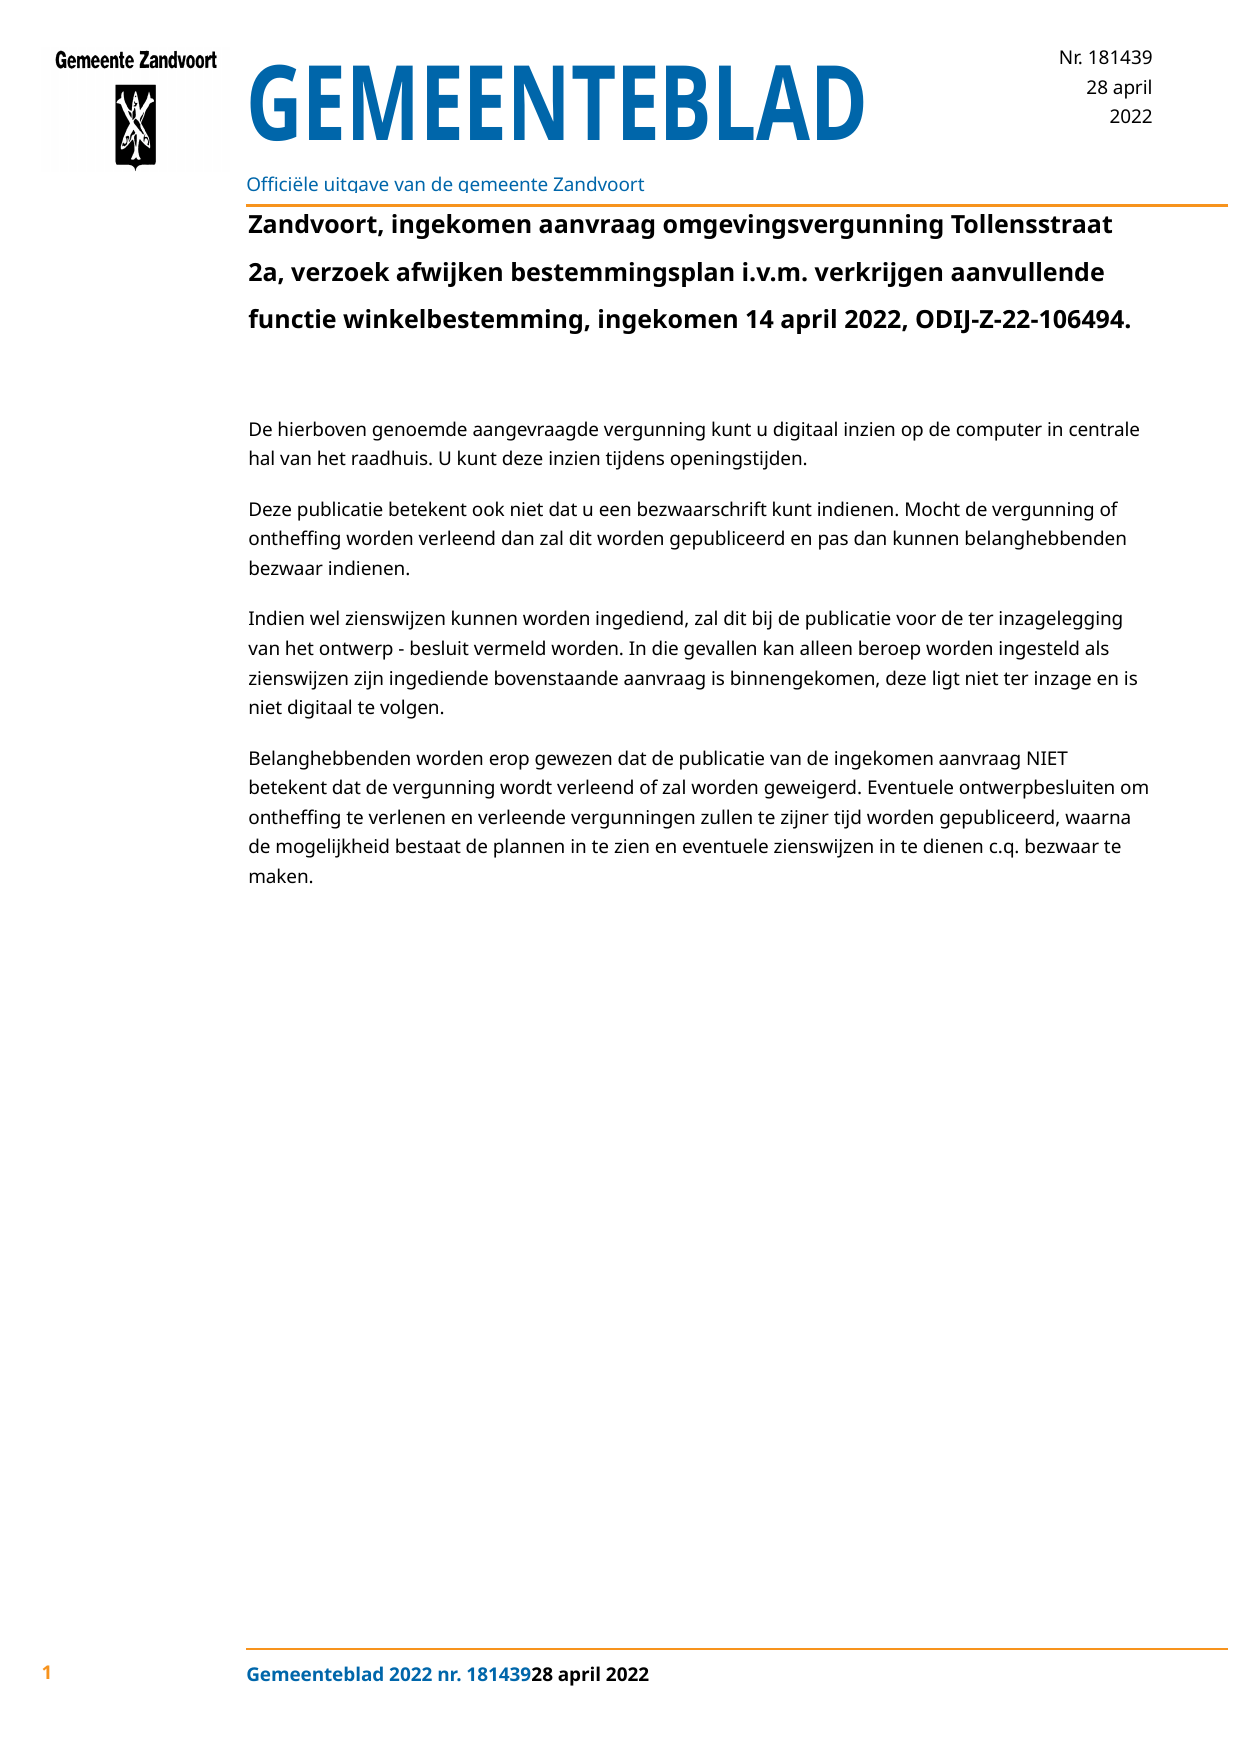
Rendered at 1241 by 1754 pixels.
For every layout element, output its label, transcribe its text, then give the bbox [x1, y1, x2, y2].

text Belanghebbenden worden erop gewezen dat de publicatie van de ingekomen aanvraag NIET betekent dat de vergunning wordt verleend of zal worden geweigerd. Eventuele ontwerpbesluiten om ontheffing te verlenen en verleende vergunningen zullen te zijner tijd worden gepubliceerd, waarna de mogelijkheid bestaat de plannen in te zien en eventuele zienswijzen in te dienen c.q. bezwaar te maken. [248, 745, 1152, 889]
text De hierboven genoemde aangevraagde vergunning kunt u digitaal inzien op de computer in centrale hal van het raadhuis. U kunt deze inzien tijdens openingstijden. [248, 416, 1152, 471]
picture [41, 47, 231, 172]
text Indien wel zienswijzen kunnen worden ingediend, zal dit bij de publicatie voor de ter inzagelegging van het ontwerp - besluit vermeld worden. In die gevallen kan alleen beroep worden ingesteld als zienswijzen zijn ingediende bovenstaande aanvraag is binnengekomen, deze ligt niet ter inzage en is niet digitaal te volgen. [248, 606, 1152, 720]
text Deze publicatie betekent ook niet dat u een bezwaarschrift kunt indienen. Mocht de vergunning of ontheffing worden verleend dan zal dit worden gepubliceerd en pas dan kunnen belanghebbenden bezwaar indienen. [248, 496, 1152, 581]
text Zandvoort, ingekomen aanvraag omgevingsvergunning Tollensstraat 2a, verzoek afwijken bestemmingsplan i.v.m. verkrijgen aanvullende functie winkelbestemming, ingekomen 14 april 2022, ODIJ-Z-22-106494. [248, 207, 1152, 336]
